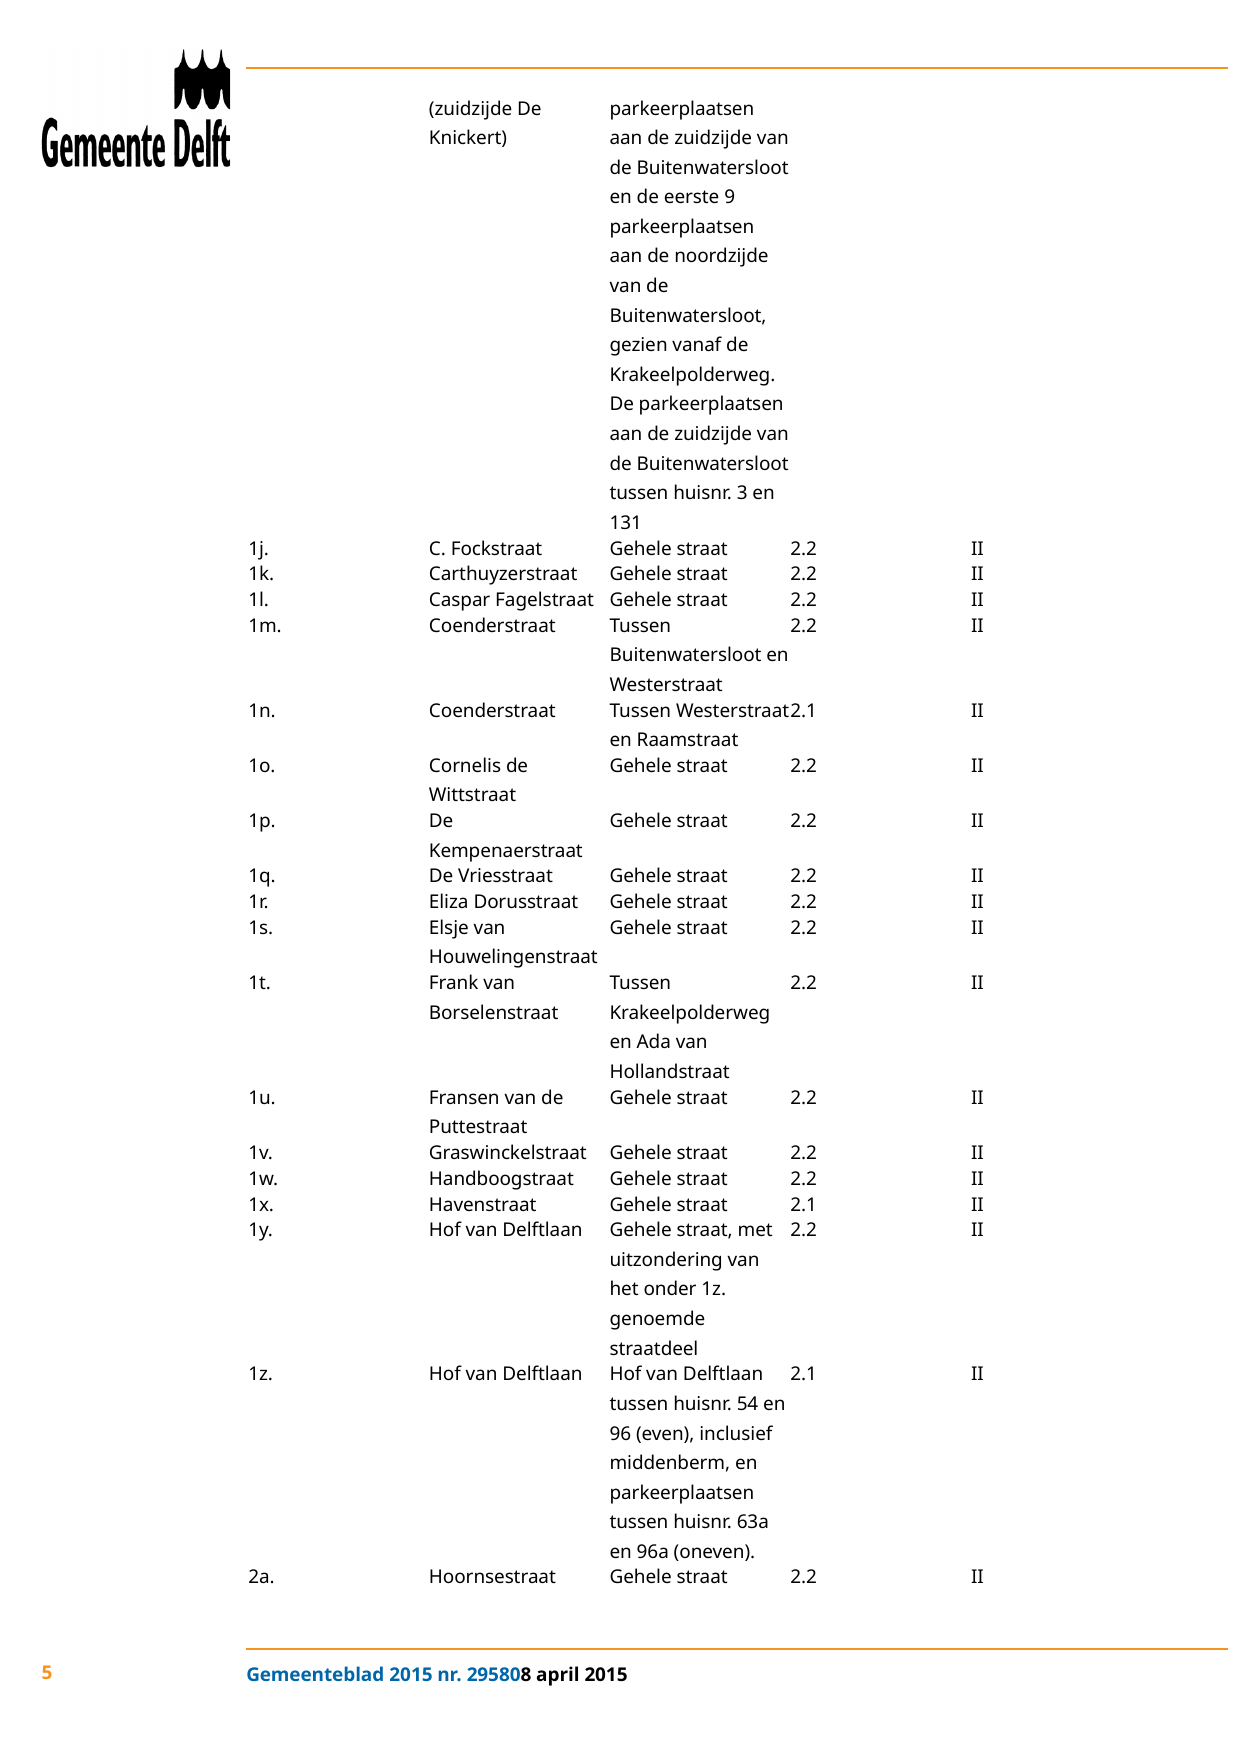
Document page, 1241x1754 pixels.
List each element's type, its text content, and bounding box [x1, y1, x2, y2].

table_cell Elsje van Houwelingenstraat [429, 914, 609, 969]
table_cell 1z. [248, 1361, 429, 1564]
table_cell 2.2 [790, 1139, 971, 1165]
table_cell 1k. [248, 560, 429, 586]
table_cell 2.2 [790, 560, 971, 586]
table_cell [790, 95, 971, 535]
table_cell Cornelis de Wittstraat [429, 752, 609, 807]
table_cell Gehele straat [609, 752, 790, 807]
table_cell 1l. [248, 586, 429, 612]
table_cell II [971, 697, 1152, 752]
table_cell Gehele straat [609, 1564, 790, 1589]
table_cell Gehele straat [609, 535, 790, 560]
table_cell II [971, 586, 1152, 612]
table_cell Hof van Delftlaan [429, 1361, 609, 1564]
table_cell Carthuyzerstraat [429, 560, 609, 586]
table_cell 2.2 [790, 612, 971, 697]
table_cell II [971, 1564, 1152, 1589]
table_cell 2.2 [790, 808, 971, 863]
table_cell Coenderstraat [429, 697, 609, 752]
table_cell 1y. [248, 1216, 429, 1361]
table_cell Hof van Delftlaan [429, 1216, 609, 1361]
table_cell II [971, 1216, 1152, 1361]
table_cell Gehele straat [609, 808, 790, 863]
table_cell II [971, 1165, 1152, 1191]
table_cell Havenstraat [429, 1191, 609, 1216]
table_cell Eliza Dorusstraat [429, 889, 609, 914]
table_cell (zuidzijde De Knickert) [429, 95, 609, 535]
table_cell Hoornsestraat [429, 1564, 609, 1589]
table_cell 1r. [248, 889, 429, 914]
table_cell 1o. [248, 752, 429, 807]
table_cell 1j. [248, 535, 429, 560]
table_cell Gehele straat [609, 1165, 790, 1191]
table_cell Tussen Krakeelpolderweg en Ada van Hollandstraat [609, 970, 790, 1084]
table_cell 2.2 [790, 914, 971, 969]
table_cell 2.2 [790, 1564, 971, 1589]
table_cell 1s. [248, 914, 429, 969]
table_cell 2.1 [790, 1191, 971, 1216]
table_cell Coenderstraat [429, 612, 609, 697]
table_cell Fransen van de Puttestraat [429, 1084, 609, 1139]
table_cell II [971, 914, 1152, 969]
table_cell 1p. [248, 808, 429, 863]
table_cell 2.2 [790, 586, 971, 612]
table_cell II [971, 560, 1152, 586]
table_cell II [971, 1139, 1152, 1165]
table_cell II [971, 752, 1152, 807]
table_cell Frank van Borselenstraat [429, 970, 609, 1084]
table_cell [248, 95, 429, 535]
table_cell 2.2 [790, 889, 971, 914]
table_cell 1m. [248, 612, 429, 697]
table_cell II [971, 863, 1152, 888]
table_cell Tussen Buitenwatersloot en Westerstraat [609, 612, 790, 697]
table_cell Gehele straat [609, 560, 790, 586]
table_cell II [971, 1084, 1152, 1139]
picture [41, 47, 231, 172]
table_cell Handboogstraat [429, 1165, 609, 1191]
table_cell II [971, 1361, 1152, 1564]
table_cell 1n. [248, 697, 429, 752]
table_cell II [971, 808, 1152, 863]
table_cell Gehele straat [609, 586, 790, 612]
table_cell 2.2 [790, 1216, 971, 1361]
table_cell II [971, 612, 1152, 697]
table_cell II [971, 535, 1152, 560]
table_cell 1t. [248, 970, 429, 1084]
table_cell 1x. [248, 1191, 429, 1216]
table_cell De Kempenaerstraat [429, 808, 609, 863]
table_cell 2.2 [790, 970, 971, 1084]
table_cell 2.2 [790, 535, 971, 560]
table_cell 1v. [248, 1139, 429, 1165]
table_cell Gehele straat [609, 863, 790, 888]
table_cell II [971, 970, 1152, 1084]
table_cell De Vriesstraat [429, 863, 609, 888]
table_cell II [971, 1191, 1152, 1216]
table_cell 1u. [248, 1084, 429, 1139]
table_cell Gehele straat, met uitzondering van het onder 1z. genoemde straatdeel [609, 1216, 790, 1361]
table_cell C. Fockstraat [429, 535, 609, 560]
table_cell parkeerplaatsen aan de zuidzijde van de Buitenwatersloot en de eerste 9 parkeerplaatsen aan de noordzijde van de Buitenwatersloot, gezien vanaf de Krakeelpolderweg. De parkeerplaatsen aan de zuidzijde van de Buitenwatersloot tussen huisnr. 3 en 131 [609, 95, 790, 535]
table_cell 2a. [248, 1564, 429, 1589]
table_cell Gehele straat [609, 914, 790, 969]
table_cell 2.1 [790, 697, 971, 752]
table_cell Graswinckelstraat [429, 1139, 609, 1165]
table_cell Gehele straat [609, 1084, 790, 1139]
table_cell 2.2 [790, 863, 971, 888]
table_cell Hof van Delftlaan tussen huisnr. 54 en 96 (even), inclusief middenberm, en parkeerplaatsen tussen huisnr. 63a en 96a (oneven). [609, 1361, 790, 1564]
table_cell 2.1 [790, 1361, 971, 1564]
table_cell 2.2 [790, 752, 971, 807]
table_cell 1w. [248, 1165, 429, 1191]
table_cell 1q. [248, 863, 429, 888]
table_cell 2.2 [790, 1084, 971, 1139]
table_cell [971, 95, 1152, 535]
table_cell 2.2 [790, 1165, 971, 1191]
table_cell Gehele straat [609, 889, 790, 914]
table_cell Gehele straat [609, 1139, 790, 1165]
table_cell Gehele straat [609, 1191, 790, 1216]
table_cell Caspar Fagelstraat [429, 586, 609, 612]
table_cell Tussen Westerstraat en Raamstraat [609, 697, 790, 752]
table_cell II [971, 889, 1152, 914]
